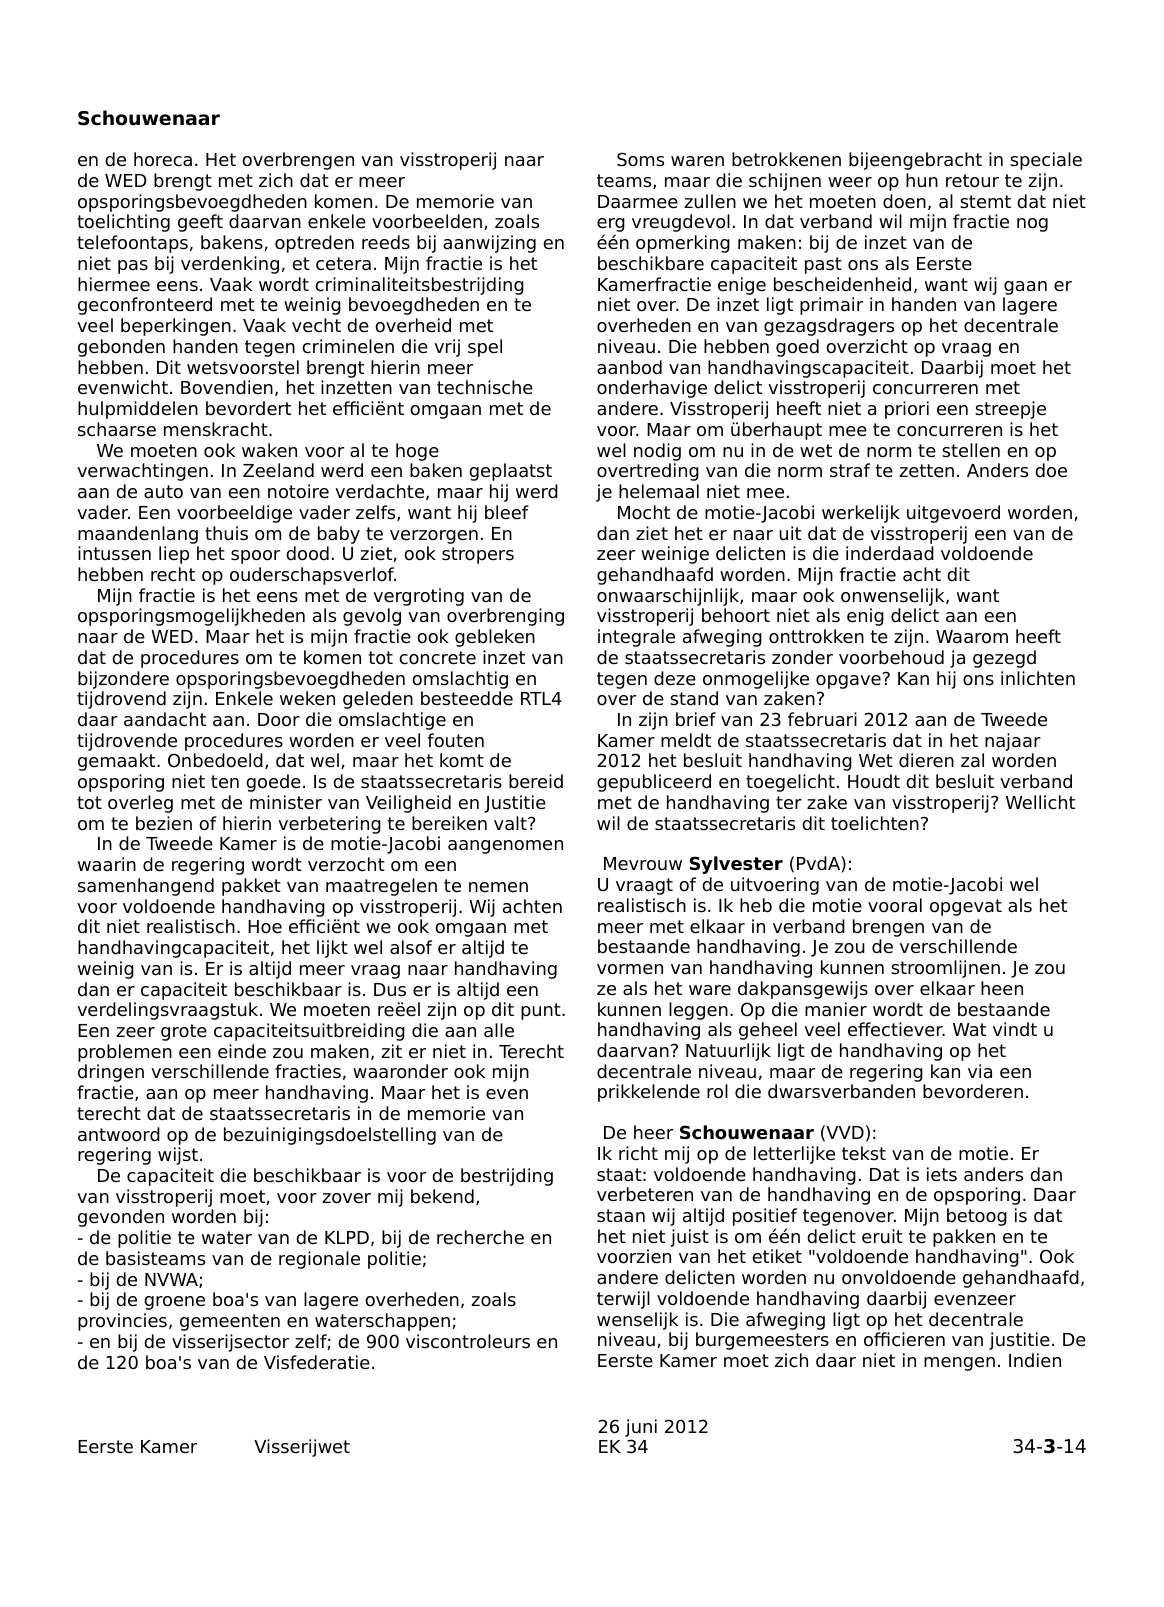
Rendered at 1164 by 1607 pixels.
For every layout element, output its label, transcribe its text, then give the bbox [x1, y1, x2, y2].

text U vraagt of de uitvoering van de motie-Jacobi wel realistisch is. Ik heb die motie vooral opgevat als het meer met elkaar in verband brengen van de bestaande handhaving. Je zou de verschillende vormen van handhaving kunnen stroomlijnen. Je zou ze als het ware dakpansgewijs over elkaar heen kunnen leggen. Op die manier wordt de bestaande handhaving als geheel veel effectiever. Wat vindt u daarvan? Natuurlijk ligt de handhaving op het decentrale niveau, maar de regering kan via een prikkelende rol die dwarsverbanden bevorderen. [596, 875, 1087, 1103]
text We moeten ook waken voor al te hoge verwachtingen. In Zeeland werd een baken geplaatst aan de auto van een notoire verdachte, maar hij werd vader. Een voorbeeldige vader zelfs, want hij bleef maandenlang thuis om de baby te verzorgen. En intussen liep het spoor dood. U ziet, ook stropers hebben recht op ouderschapsverlof. [77, 440, 567, 586]
text Mocht de motie-Jacobi werkelijk uitgevoerd worden, dan ziet het er naar uit dat de visstroperij een van de zeer weinige delicten is die inderdaad voldoende gehandhaafd worden. Mijn fractie acht dit onwaarschijnlijk, maar ook onwenselijk, want visstroperij behoort niet als enig delict aan een integrale afweging onttrokken te zijn. Waarom heeft de staatssecretaris zonder voorbehoud ja gezegd tegen deze onmogelijke opgave? Kan hij ons inlichten over de stand van zaken? [596, 503, 1087, 710]
text Mijn fractie is het eens met de vergroting van de opsporingsmogelijkheden als gevolg van overbrenging naar de WED. Maar het is mijn fractie ook gebleken dat de procedures om te komen tot concrete inzet van bijzondere opsporingsbevoegdheden omslachtig en tijdrovend zijn. Enkele weken geleden besteedde RTL4 daar aandacht aan. Door die omslachtige en tijdrovende procedures worden er veel fouten gemaakt. Onbedoeld, dat wel, maar het komt de opsporing niet ten goede. Is de staatssecretaris bereid tot overleg met de minister van Veiligheid en Justitie om te bezien of hierin verbetering te bereiken valt? [77, 586, 567, 834]
text en de horeca. Het overbrengen van visstroperij naar de WED brengt met zich dat er meer opsporingsbevoegdheden komen. De memorie van toelichting geeft daarvan enkele voorbeelden, zoals telefoontaps, bakens, optreden reeds bij aanwijzing en niet pas bij verdenking, et cetera. Mijn fractie is het hiermee eens. Vaak wordt criminaliteitsbestrijding geconfronteerd met te weinig bevoegdheden en te veel beperkingen. Vaak vecht de overheid met gebonden handen tegen criminelen die vrij spel hebben. Dit wetsvoorstel brengt hierin meer evenwicht. Bovendien, het inzetten van technische hulpmiddelen bevordert het efficiënt omgaan met de schaarse menskracht. [77, 150, 567, 440]
text Mevrouw Sylvester (PvdA): [596, 854, 1087, 875]
text In de Tweede Kamer is de motie-Jacobi aangenomen waarin de regering wordt verzocht om een samenhangend pakket van maatregelen te nemen voor voldoende handhaving op visstroperij. Wij achten dit niet realistisch. Hoe efficiënt we ook omgaan met handhavingcapaciteit, het lijkt wel alsof er altijd te weinig van is. Er is altijd meer vraag naar handhaving dan er capaciteit beschikbaar is. Dus er is altijd een verdelingsvraagstuk. We moeten reëel zijn op dit punt. Een zeer grote capaciteitsuitbreiding die aan alle problemen een einde zou maken, zit er niet in. Terecht dringen verschillende fracties, waaronder ook mijn fractie, aan op meer handhaving. Maar het is even terecht dat de staatssecretaris in de memorie van antwoord op de bezuinigingsdoelstelling van de regering wijst. [77, 834, 567, 1166]
text - de politie te water van de KLPD, bij de recherche en de basisteams van de regionale politie; [77, 1228, 567, 1269]
text - en bij de visserijsector zelf; de 900 viscontroleurs en de 120 boa's van de Visfederatie. [77, 1332, 567, 1373]
text In zijn brief van 23 februari 2012 aan de Tweede Kamer meldt de staatssecretaris dat in het najaar 2012 het besluit handhaving Wet dieren zal worden gepubliceerd en toegelicht. Houdt dit besluit verband met de handhaving ter zake van visstroperij? Wellicht wil de staatssecretaris dit toelichten? [596, 710, 1087, 834]
text - bij de NVWA; [77, 1269, 567, 1290]
text De heer Schouwenaar (VVD): [596, 1123, 1087, 1144]
text De capaciteit die beschikbaar is voor de bestrijding van visstroperij moet, voor zover mij bekend, gevonden worden bij: [77, 1166, 567, 1228]
text - bij de groene boa's van lagere overheden, zoals provincies, gemeenten en waterschappen; [77, 1290, 567, 1332]
text Ik richt mij op de letterlijke tekst van de motie. Er staat: voldoende handhaving. Dat is iets anders dan verbeteren van de handhaving en de opsporing. Daar staan wij altijd positief tegenover. Mijn betoog is dat het niet juist is om één delict eruit te pakken en te voorzien van het etiket "voldoende handhaving". Ook andere delicten worden nu onvoldoende gehandhaafd, terwijl voldoende handhaving daarbij evenzeer wenselijk is. Die afweging ligt op het decentrale niveau, bij burgemeesters en officieren van justitie. De Eerste Kamer moet zich daar niet in mengen. Indien [596, 1144, 1087, 1372]
text Soms waren betrokkenen bijeengebracht in speciale teams, maar die schijnen weer op hun retour te zijn. Daarmee zullen we het moeten doen, al stemt dat niet erg vreugdevol. In dat verband wil mijn fractie nog één opmerking maken: bij de inzet van de beschikbare capaciteit past ons als Eerste Kamerfractie enige bescheidenheid, want wij gaan er niet over. De inzet ligt primair in handen van lagere overheden en van gezagsdragers op het decentrale niveau. Die hebben goed overzicht op vraag en aanbod van handhavingscapaciteit. Daarbij moet het onderhavige delict visstroperij concurreren met andere. Visstroperij heeft niet a priori een streepje voor. Maar om überhaupt mee te concurreren is het wel nodig om nu in de wet de norm te stellen en op overtreding van die norm straf te zetten. Anders doe je helemaal niet mee. [596, 150, 1087, 503]
